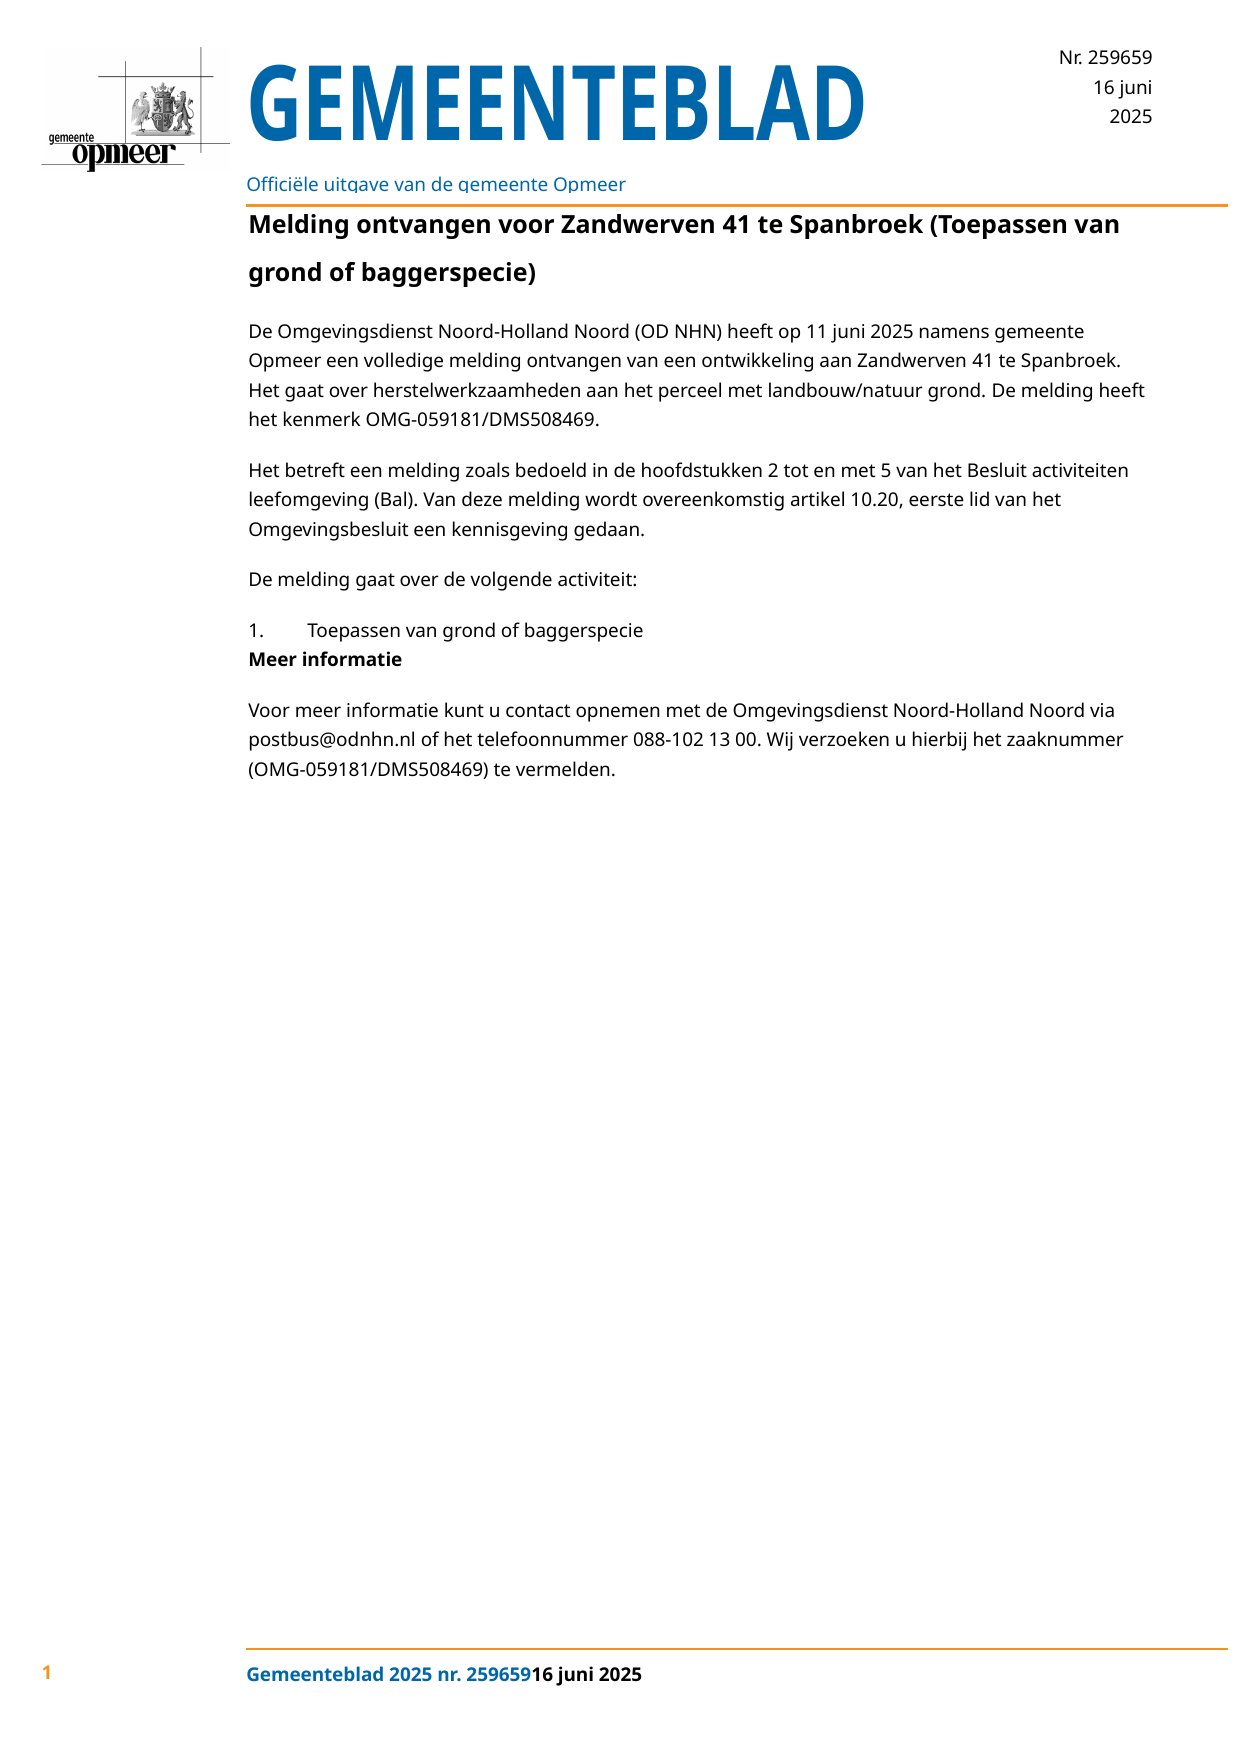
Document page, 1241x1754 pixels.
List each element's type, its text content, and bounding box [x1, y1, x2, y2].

text Meer informatie [248, 647, 1152, 672]
text De Omgevingsdienst Noord-Holland Noord (OD NHN) heeft op 11 juni 2025 namens gemeente Opmeer een volledige melding ontvangen van een ontwikkeling aan Zandwerven 41 te Spanbroek. Het gaat over herstelwerkzaamheden aan het perceel met landbouw/natuur grond. De melding heeft het kenmerk OMG-059181/DMS508469. [248, 318, 1152, 432]
list Toepassen van grond of baggerspecie [248, 617, 1152, 643]
text De melding gaat over de volgende activiteit: [248, 567, 1152, 592]
text Melding ontvangen voor Zandwerven 41 te Spanbroek (Toepassen van grond of baggerspecie) [248, 207, 1152, 288]
text Voor meer informatie kunt u contact opnemen met de Omgevingsdienst Noord-Holland Noord via postbus@odnhn.nl of het telefoonnummer 088-102 13 00. Wij verzoeken u hierbij het zaaknummer (OMG-059181/DMS508469) te vermelden. [248, 697, 1152, 782]
text Het betreft een melding zoals bedoeld in de hoofdstukken 2 tot en met 5 van het Besluit activiteiten leefomgeving (Bal). Van deze melding wordt overeenkomstig artikel 10.20, eerste lid van het Omgevingsbesluit een kennisgeving gedaan. [248, 457, 1152, 542]
picture [41, 47, 231, 172]
